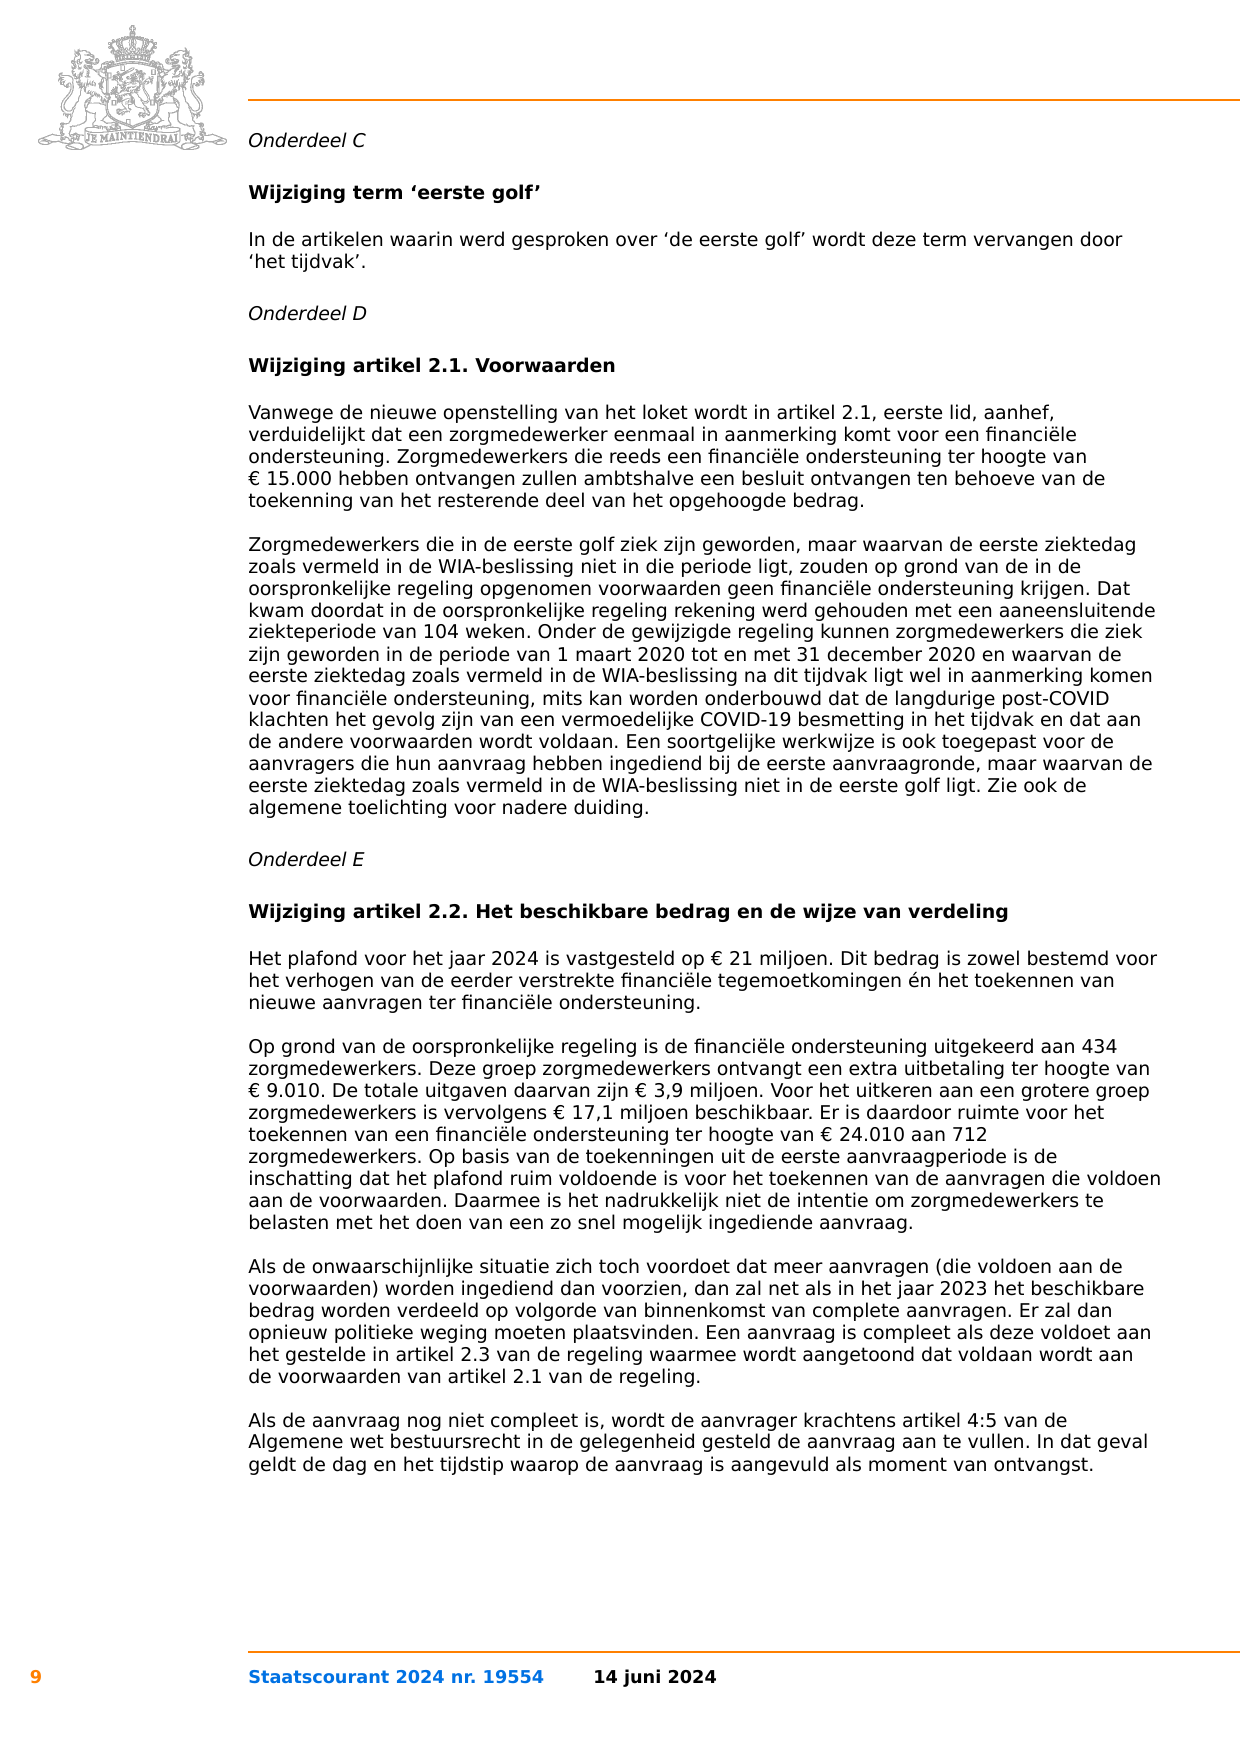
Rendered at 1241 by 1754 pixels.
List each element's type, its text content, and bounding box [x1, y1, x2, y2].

text Als de onwaarschijnlijke situatie zich toch voordoet dat meer aanvragen (die voldoen aan de voorwaarden) worden ingediend dan voorzien, dan zal net als in het jaar 2023 het beschikbare bedrag worden verdeeld op volgorde van binnenkomst van complete aanvragen. Er zal dan opnieuw politieke weging moeten plaatsvinden. Een aanvraag is compleet als deze voldoet aan het gestelde in artikel 2.3 van de regeling waarmee wordt aangetoond dat voldaan wordt aan de voorwaarden van artikel 2.1 van de regeling. [248, 1256, 1163, 1388]
subtitle Wijziging artikel 2.2. Het beschikbare bedrag en de wijze van verdeling [248, 901, 1163, 923]
subtitle Wijziging artikel 2.1. Voorwaarden [248, 355, 1163, 377]
picture [38, 25, 227, 150]
subtitle Onderdeel D [248, 303, 1163, 325]
text Zorgmedewerkers die in de eerste golf ziek zijn geworden, maar waarvan de eerste ziektedag zoals vermeld in de WIA-beslissing niet in die periode ligt, zouden op grond van de in de oorspronkelijke regeling opgenomen voorwaarden geen financiële ondersteuning krijgen. Dat kwam doordat in de oorspronkelijke regeling rekening werd gehouden met een aaneensluitende ziekteperiode van 104 weken. Onder de gewijzigde regeling kunnen zorgmedewerkers die ziek zijn geworden in de periode van 1 maart 2020 tot en met 31 december 2020 en waarvan de eerste ziektedag zoals vermeld in de WIA-beslissing na dit tijdvak ligt wel in aanmerking komen voor financiële ondersteuning, mits kan worden onderbouwd dat de langdurige post-COVID klachten het gevolg zijn van een vermoedelijke COVID-19 besmetting in het tijdvak en dat aan de andere voorwaarden wordt voldaan. Een soortgelijke werkwijze is ook toegepast voor de aanvragers die hun aanvraag hebben ingediend bij de eerste aanvraagronde, maar waarvan de eerste ziektedag zoals vermeld in de WIA-beslissing niet in de eerste golf ligt. Zie ook de algemene toelichting voor nadere duiding. [248, 533, 1163, 819]
subtitle Onderdeel E [248, 849, 1163, 871]
text Als de aanvraag nog niet compleet is, wordt de aanvrager krachtens artikel 4:5 van de Algemene wet bestuursrecht in de gelegenheid gesteld de aanvraag aan te vullen. In dat geval geldt de dag en het tijdstip waarop de aanvraag is aangevuld als moment van ontvangst. [248, 1409, 1163, 1475]
subtitle Onderdeel C [248, 130, 1163, 152]
text Vanwege de nieuwe openstelling van het loket wordt in artikel 2.1, eerste lid, aanhef, verduidelijkt dat een zorgmedewerker eenmaal in aanmerking komt voor een financiële ondersteuning. Zorgmedewerkers die reeds een financiële ondersteuning ter hoogte van € 15.000 hebben ontvangen zullen ambtshalve een besluit ontvangen ten behoeve van de toekenning van het resterende deel van het opgehoogde bedrag. [248, 402, 1163, 512]
text In de artikelen waarin werd gesproken over ‘de eerste golf’ wordt deze term vervangen door ‘het tijdvak’. [248, 229, 1163, 273]
text Op grond van de oorspronkelijke regeling is de financiële ondersteuning uitgekeerd aan 434 zorgmedewerkers. Deze groep zorgmedewerkers ontvangt een extra uitbetaling ter hoogte van € 9.010. De totale uitgaven daarvan zijn € 3,9 miljoen. Voor het uitkeren aan een grotere groep zorgmedewerkers is vervolgens € 17,1 miljoen beschikbaar. Er is daardoor ruimte voor het toekennen van een financiële ondersteuning ter hoogte van € 24.010 aan 712 zorgmedewerkers. Op basis van de toekenningen uit de eerste aanvraagperiode is de inschatting dat het plafond ruim voldoende is voor het toekennen van de aanvragen die voldoen aan de voorwaarden. Daarmee is het nadrukkelijk niet de intentie om zorgmedewerkers te belasten met het doen van een zo snel mogelijk ingediende aanvraag. [248, 1036, 1163, 1234]
text Het plafond voor het jaar 2024 is vastgesteld op € 21 miljoen. Dit bedrag is zowel bestemd voor het verhogen van de eerder verstrekte financiële tegemoetkomingen én het toekennen van nieuwe aanvragen ter financiële ondersteuning. [248, 948, 1163, 1014]
subtitle Wijziging term ‘eerste golf’ [248, 182, 1163, 204]
